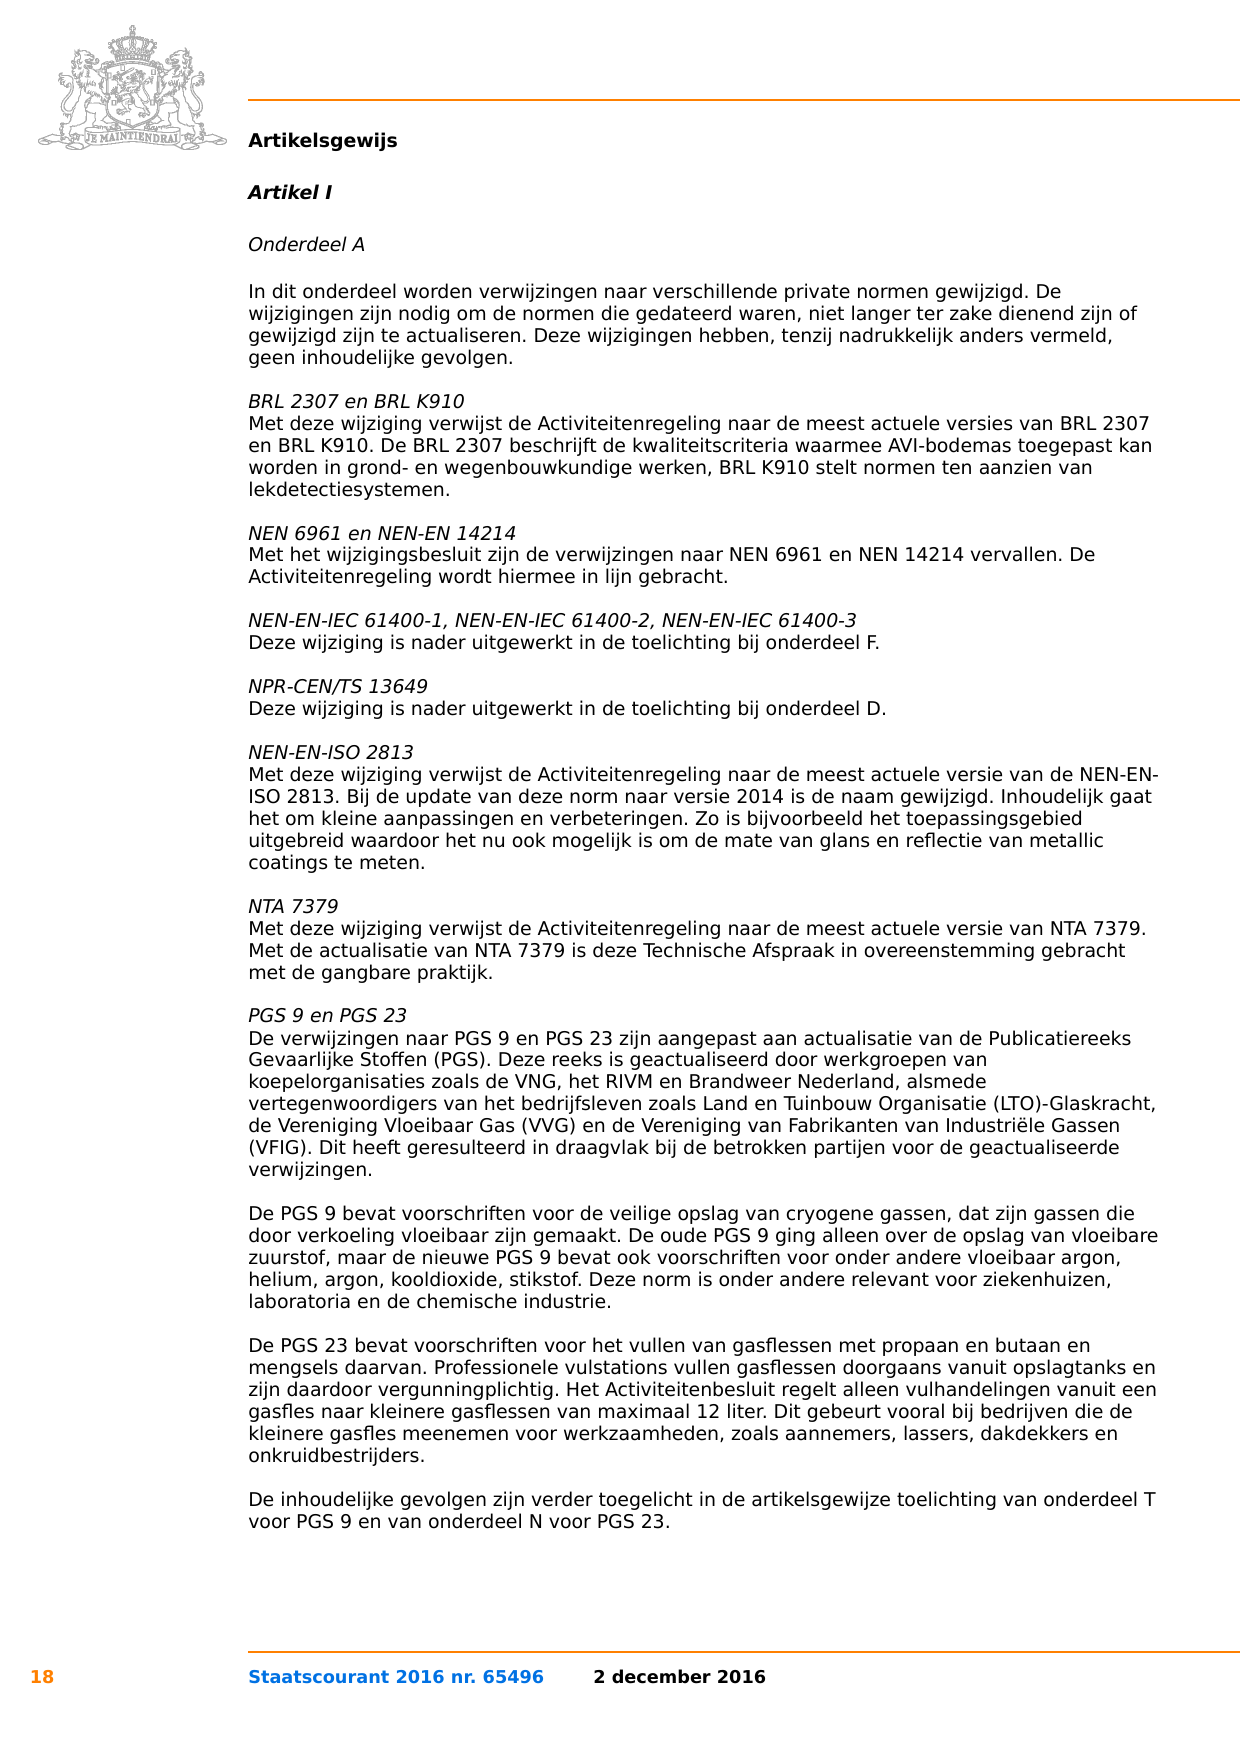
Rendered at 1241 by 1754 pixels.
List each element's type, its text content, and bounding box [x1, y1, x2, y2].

text PGS 9 en PGS 23 [248, 1005, 1163, 1027]
text NEN-EN-IEC 61400-1, NEN-EN-IEC 61400-2, NEN-EN-IEC 61400-3 [248, 610, 1163, 632]
picture [38, 25, 227, 150]
text Met deze wijziging verwijst de Activiteitenregeling naar de meest actuele versie van NTA 7379. Met de actualisatie van NTA 7379 is deze Technische Afspraak in overeenstemming gebracht met de gangbare praktijk. [248, 918, 1163, 983]
text Met deze wijziging verwijst de Activiteitenregeling naar de meest actuele versie van de NEN-EN-ISO 2813. Bij de update van deze norm naar versie 2014 is de naam gewijzigd. Inhoudelijk gaat het om kleine aanpassingen en verbeteringen. Zo is bijvoorbeeld het toepassingsgebied uitgebreid waardoor het nu ook mogelijk is om de mate van glans en reflectie van metallic coatings te meten. [248, 764, 1163, 874]
subtitle Artikelsgewijs [248, 130, 1163, 152]
text De verwijzingen naar PGS 9 en PGS 23 zijn aangepast aan actualisatie van de Publicatiereeks Gevaarlijke Stoffen (PGS). Deze reeks is geactualiseerd door werkgroepen van koepelorganisaties zoals de VNG, het RIVM en Brandweer Nederland, alsmede vertegenwoordigers van het bedrijfsleven zoals Land en Tuinbouw Organisatie (LTO)-Glaskracht, de Vereniging Vloeibaar Gas (VVG) en de Vereniging van Fabrikanten van Industriële Gassen (VFIG). Dit heeft geresulteerd in draagvlak bij de betrokken partijen voor de geactualiseerde verwijzingen. [248, 1027, 1163, 1181]
text De PGS 23 bevat voorschriften voor het vullen van gasflessen met propaan en butaan en mengsels daarvan. Professionele vulstations vullen gasflessen doorgaans vanuit opslagtanks en zijn daardoor vergunningplichtig. Het Activiteitenbesluit regelt alleen vulhandelingen vanuit een gasfles naar kleinere gasflessen van maximaal 12 liter. Dit gebeurt vooral bij bedrijven die de kleinere gasfles meenemen voor werkzaamheden, zoals aannemers, lassers, dakdekkers en onkruidbestrijders. [248, 1335, 1163, 1467]
text In dit onderdeel worden verwijzingen naar verschillende private normen gewijzigd. De wijzigingen zijn nodig om de normen die gedateerd waren, niet langer ter zake dienend zijn of gewijzigd zijn te actualiseren. Deze wijzigingen hebben, tenzij nadrukkelijk anders vermeld, geen inhoudelijke gevolgen. [248, 281, 1163, 369]
text Deze wijziging is nader uitgewerkt in de toelichting bij onderdeel F. [248, 632, 1163, 654]
text NEN 6961 en NEN-EN 14214 [248, 522, 1163, 544]
text De PGS 9 bevat voorschriften voor de veilige opslag van cryogene gassen, dat zijn gassen die door verkoeling vloeibaar zijn gemaakt. De oude PGS 9 ging alleen over de opslag van vloeibare zuurstof, maar de nieuwe PGS 9 bevat ook voorschriften voor onder andere vloeibaar argon, helium, argon, kooldioxide, stikstof. Deze norm is onder andere relevant voor ziekenhuizen, laboratoria en de chemische industrie. [248, 1203, 1163, 1313]
text NPR-CEN/TS 13649 [248, 676, 1163, 698]
text Met het wijzigingsbesluit zijn de verwijzingen naar NEN 6961 en NEN 14214 vervallen. De Activiteitenregeling wordt hiermee in lijn gebracht. [248, 544, 1163, 588]
text NEN-EN-ISO 2813 [248, 742, 1163, 764]
text De inhoudelijke gevolgen zijn verder toegelicht in de artikelsgewijze toelichting van onderdeel T voor PGS 9 en van onderdeel N voor PGS 23. [248, 1489, 1163, 1533]
text Deze wijziging is nader uitgewerkt in de toelichting bij onderdeel D. [248, 698, 1163, 720]
text Met deze wijziging verwijst de Activiteitenregeling naar de meest actuele versies van BRL 2307 en BRL K910. De BRL 2307 beschrijft de kwaliteitscriteria waarmee AVI-bodemas toegepast kan worden in grond- en wegenbouwkundige werken, BRL K910 stelt normen ten aanzien van lekdetectiesystemen. [248, 413, 1163, 501]
text NTA 7379 [248, 896, 1163, 918]
subtitle Onderdeel A [248, 234, 1163, 256]
subtitle Artikel I [248, 182, 1163, 204]
text BRL 2307 en BRL K910 [248, 391, 1163, 413]
